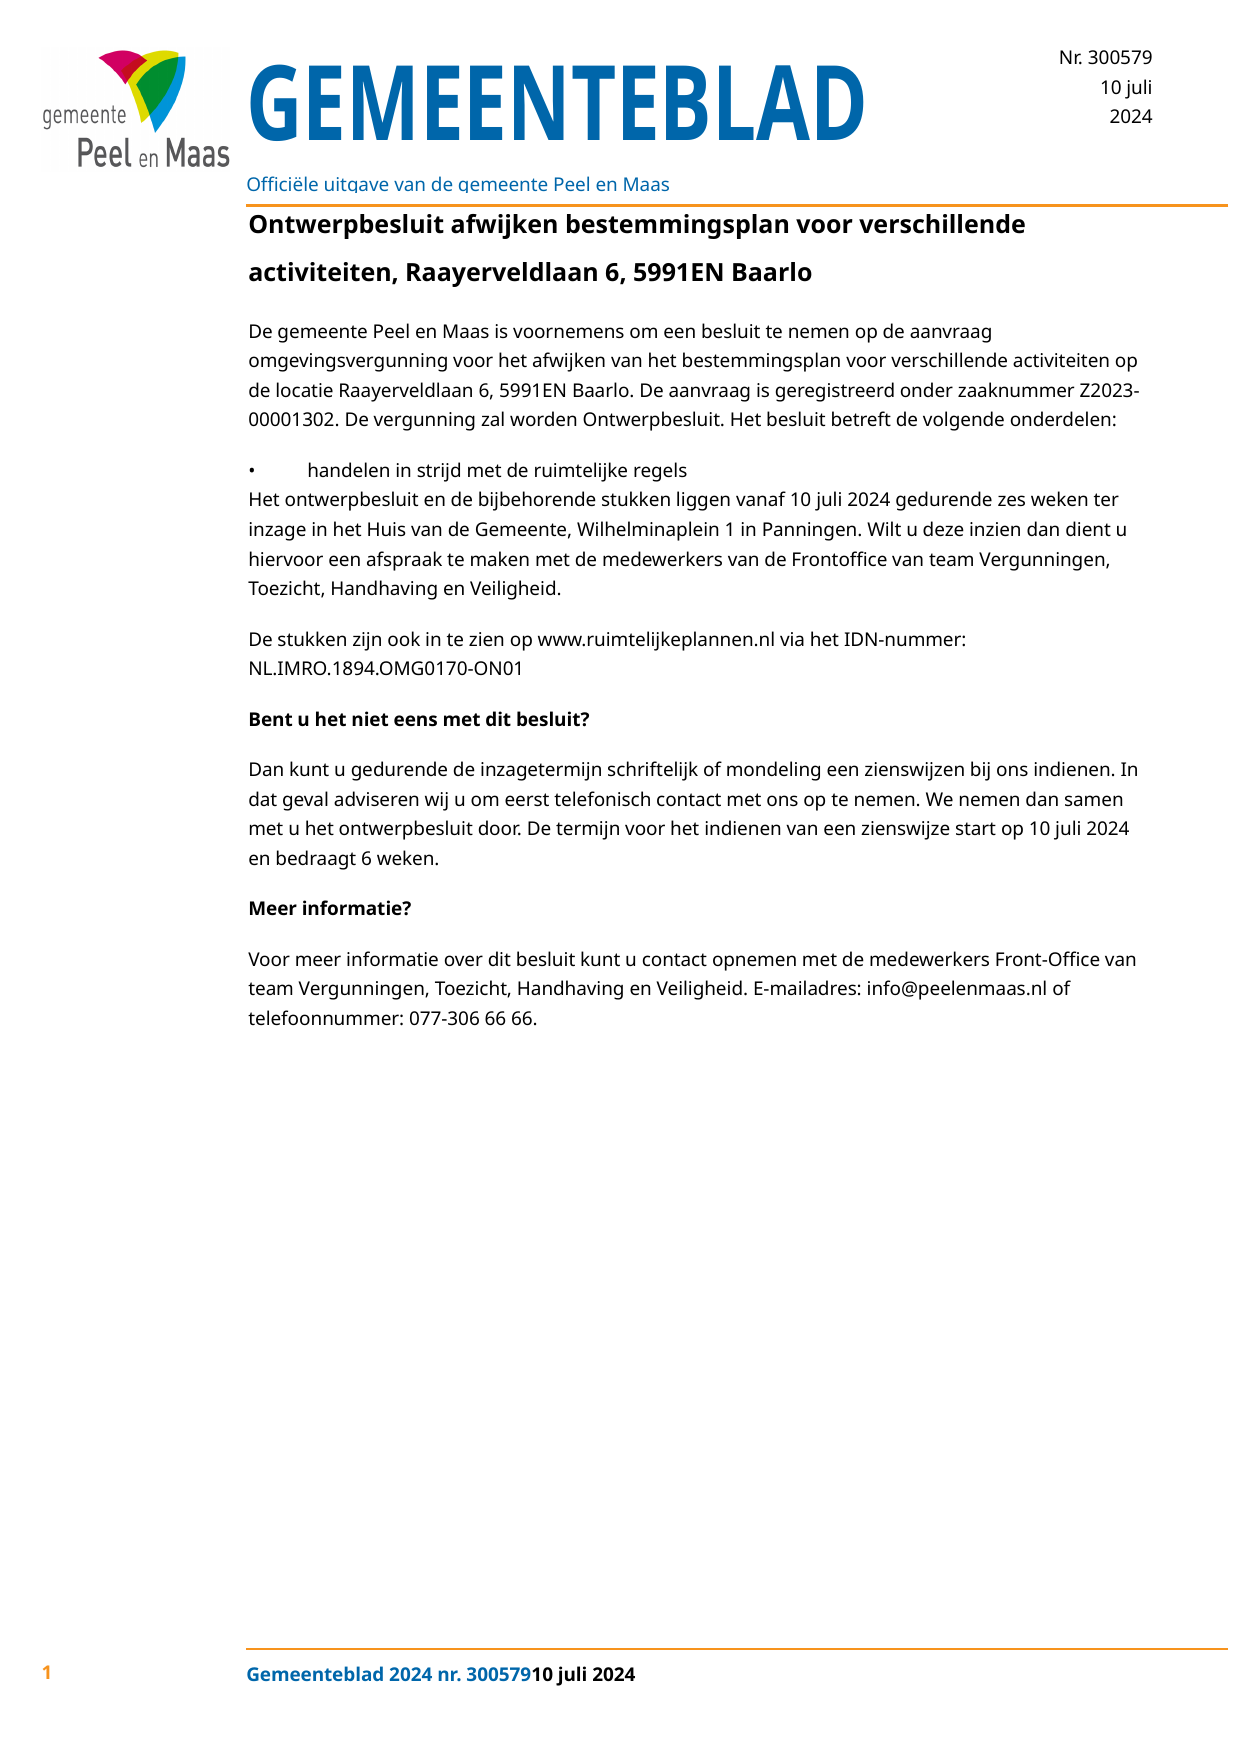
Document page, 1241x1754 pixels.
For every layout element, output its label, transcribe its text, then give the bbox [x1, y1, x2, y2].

text Meer informatie? [248, 895, 1152, 921]
text Dan kunt u gedurende de inzagetermijn schriftelijk of mondeling een zienswijzen bij ons indienen. In dat geval adviseren wij u om eerst telefonisch contact met ons op te nemen. We nemen dan samen met u het ontwerpbesluit door. De termijn voor het indienen van een zienswijze start op 10 juli 2024 en bedraagt 6 weken. [248, 756, 1152, 871]
text Bent u het niet eens met dit besluit? [248, 706, 1152, 732]
text Voor meer informatie over dit besluit kunt u contact opnemen met de medewerkers Front-Office van team Vergunningen, Toezicht, Handhaving en Veiligheid. E-mailadres: info@peelenmaas.nl of telefoonnummer: 077-306 66 66. [248, 946, 1152, 1031]
text De stukken zijn ook in te zien op www.ruimtelijkeplannen.nl via het IDN-nummer: NL.IMRO.1894.OMG0170-ON01 [248, 626, 1152, 681]
text De gemeente Peel en Maas is voornemens om een besluit te nemen op de aanvraag omgevingsvergunning voor het afwijken van het bestemmingsplan voor verschillende activiteiten op de locatie Raayerveldlaan 6, 5991EN Baarlo. De aanvraag is geregistreerd onder zaaknummer Z2023-00001302. De vergunning zal worden Ontwerpbesluit. Het besluit betreft de volgende onderdelen: [248, 318, 1152, 432]
list handelen in strijd met de ruimtelijke regels [248, 457, 1152, 483]
text Het ontwerpbesluit en de bijbehorende stukken liggen vanaf 10 juli 2024 gedurende zes weken ter inzage in het Huis van de Gemeente, Wilhelminaplein 1 in Panningen. Wilt u deze inzien dan dient u hiervoor een afspraak te maken met de medewerkers van de Frontoffice van team Vergunningen, Toezicht, Handhaving en Veiligheid. [248, 487, 1152, 601]
text Ontwerpbesluit afwijken bestemmingsplan voor verschillende activiteiten, Raayerveldlaan 6, 5991EN Baarlo [248, 207, 1152, 288]
picture [41, 47, 231, 172]
